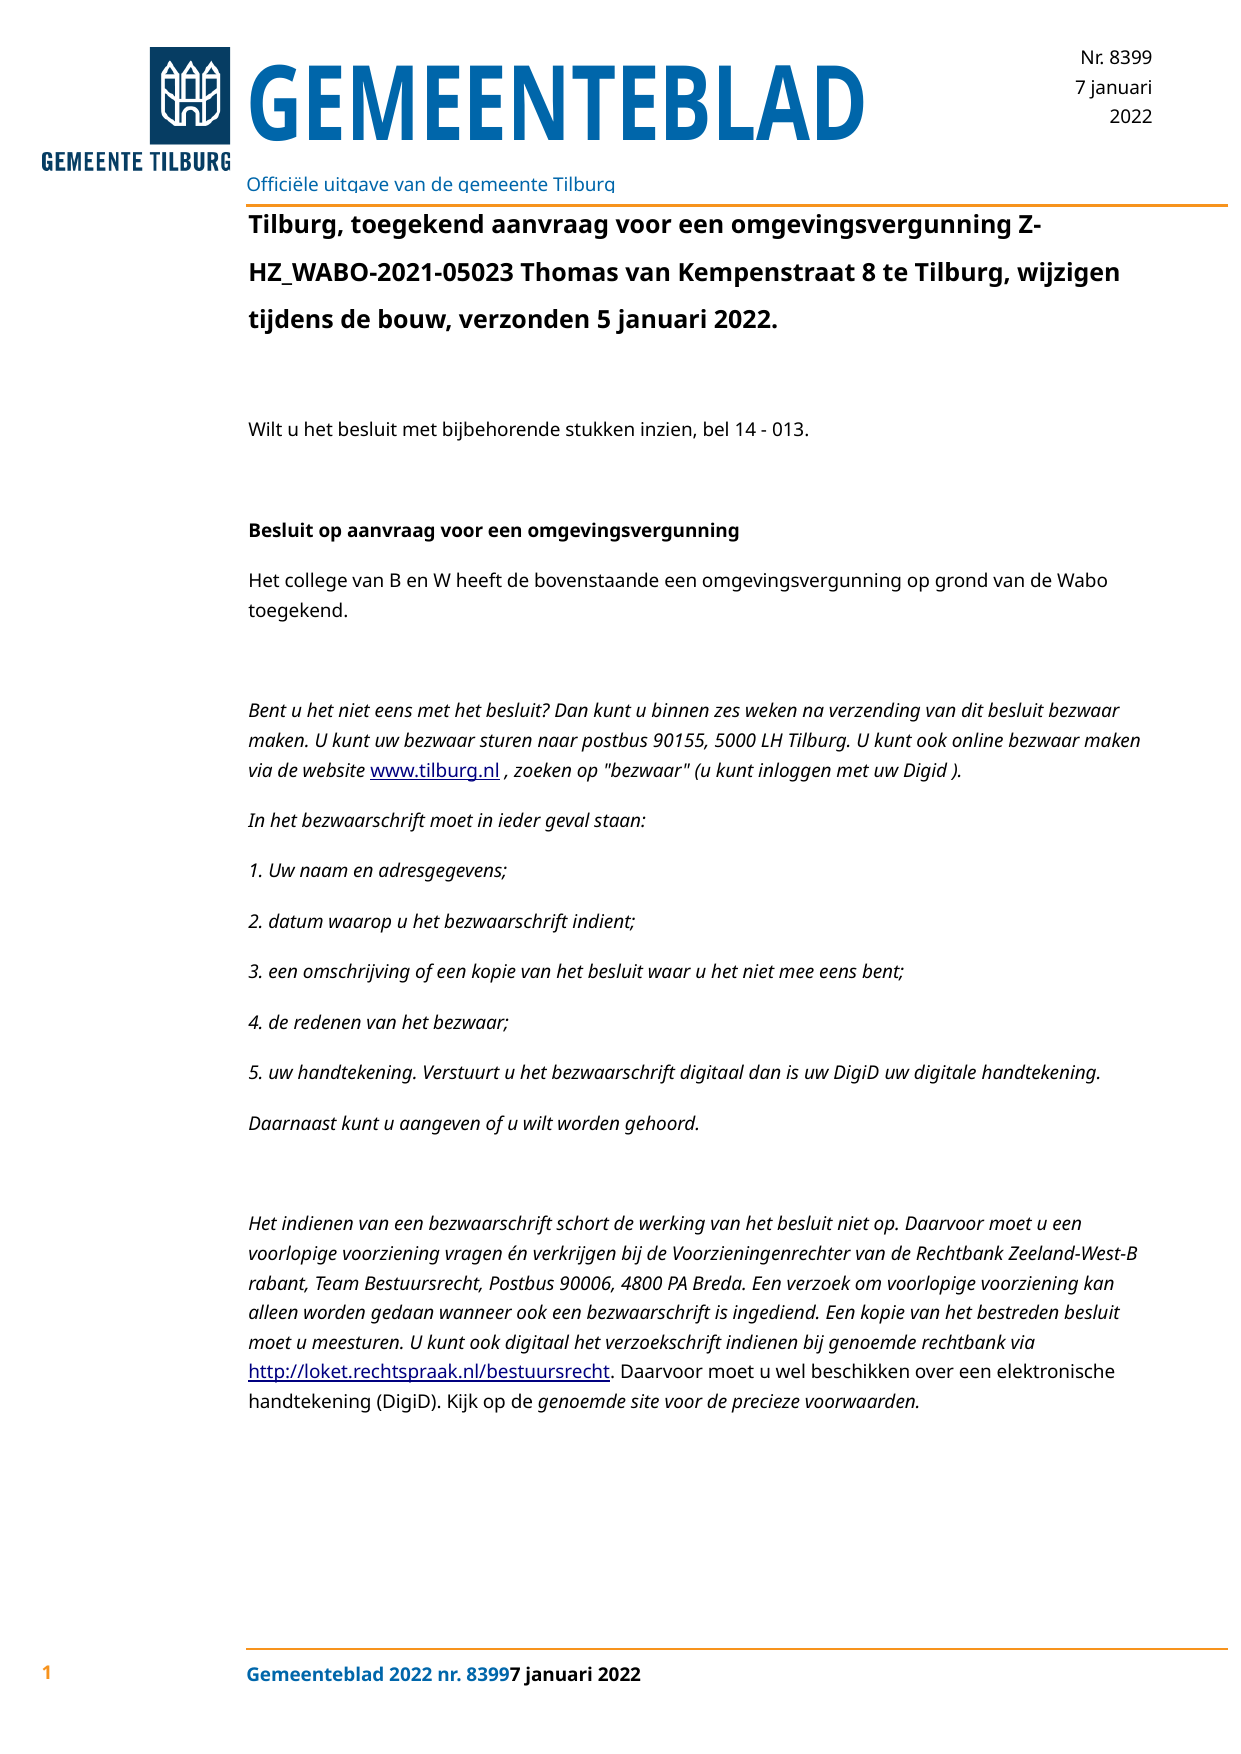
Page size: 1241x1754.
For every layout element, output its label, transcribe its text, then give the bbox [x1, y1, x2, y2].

text 2. datum waarop u het bezwaarschrift indient; [248, 908, 1152, 934]
text Besluit op aanvraag voor een omgevingsvergunning [248, 517, 1152, 542]
text 3. een omschrijving of een kopie van het besluit waar u het niet mee eens bent; [248, 958, 1152, 984]
text Wilt u het besluit met bijbehorende stukken inzien, bel 14 - 013. [248, 416, 1152, 442]
text Het college van B en W heeft de bovenstaande een omgevingsvergunning op grond van de Wabo toegekend. [248, 567, 1152, 622]
text Tilburg, toegekend aanvraag voor een omgevingsvergunning Z-HZ_WABO-2021-05023 Thomas van Kempenstraat 8 te Tilburg, wijzigen tijdens de bouw, verzonden 5 januari 2022. [248, 207, 1152, 336]
text Bent u het niet eens met het besluit? Dan kunt u binnen zes weken na verzending van dit besluit bezwaar maken. U kunt uw bezwaar sturen naar postbus 90155, 5000 LH Tilburg. U kunt ook online bezwaar maken via de website www.tilburg.nl , zoeken op "bezwaar" (u kunt inloggen met uw Digid ). [248, 698, 1152, 782]
text Het indienen van een bezwaarschrift schort de werking van het besluit niet op. Daarvoor moet u een voorlopige voorziening vragen én verkrijgen bij de Voorzieningenrechter van de Rechtbank Zeeland-West-B rabant, Team Bestuursrecht, Postbus 90006, 4800 PA Breda. Een verzoek om voorlopige voorziening kan alleen worden gedaan wanneer ook een bezwaarschrift is ingediend. Een kopie van het bestreden besluit moet u meesturen. U kunt ook digitaal het verzoekschrift indienen bij genoemde rechtbank via http://loket.rechtspraak.nl/bestuursrecht. Daarvoor moet u wel beschikken over een elektronische handtekening (DigiD). Kijk op de genoemde site voor de precieze voorwaarden. [248, 1211, 1152, 1414]
picture [41, 47, 231, 172]
text 1. Uw naam en adresgegevens; [248, 858, 1152, 883]
text Daarnaast kunt u aangeven of u wilt worden gehoord. [248, 1110, 1152, 1135]
text 5. uw handtekening. Verstuurt u het bezwaarschrift digitaal dan is uw DigiD uw digitale handtekening. [248, 1059, 1152, 1085]
text In het bezwaarschrift moet in ieder geval staan: [248, 807, 1152, 833]
text 4. de redenen van het bezwaar; [248, 1009, 1152, 1034]
